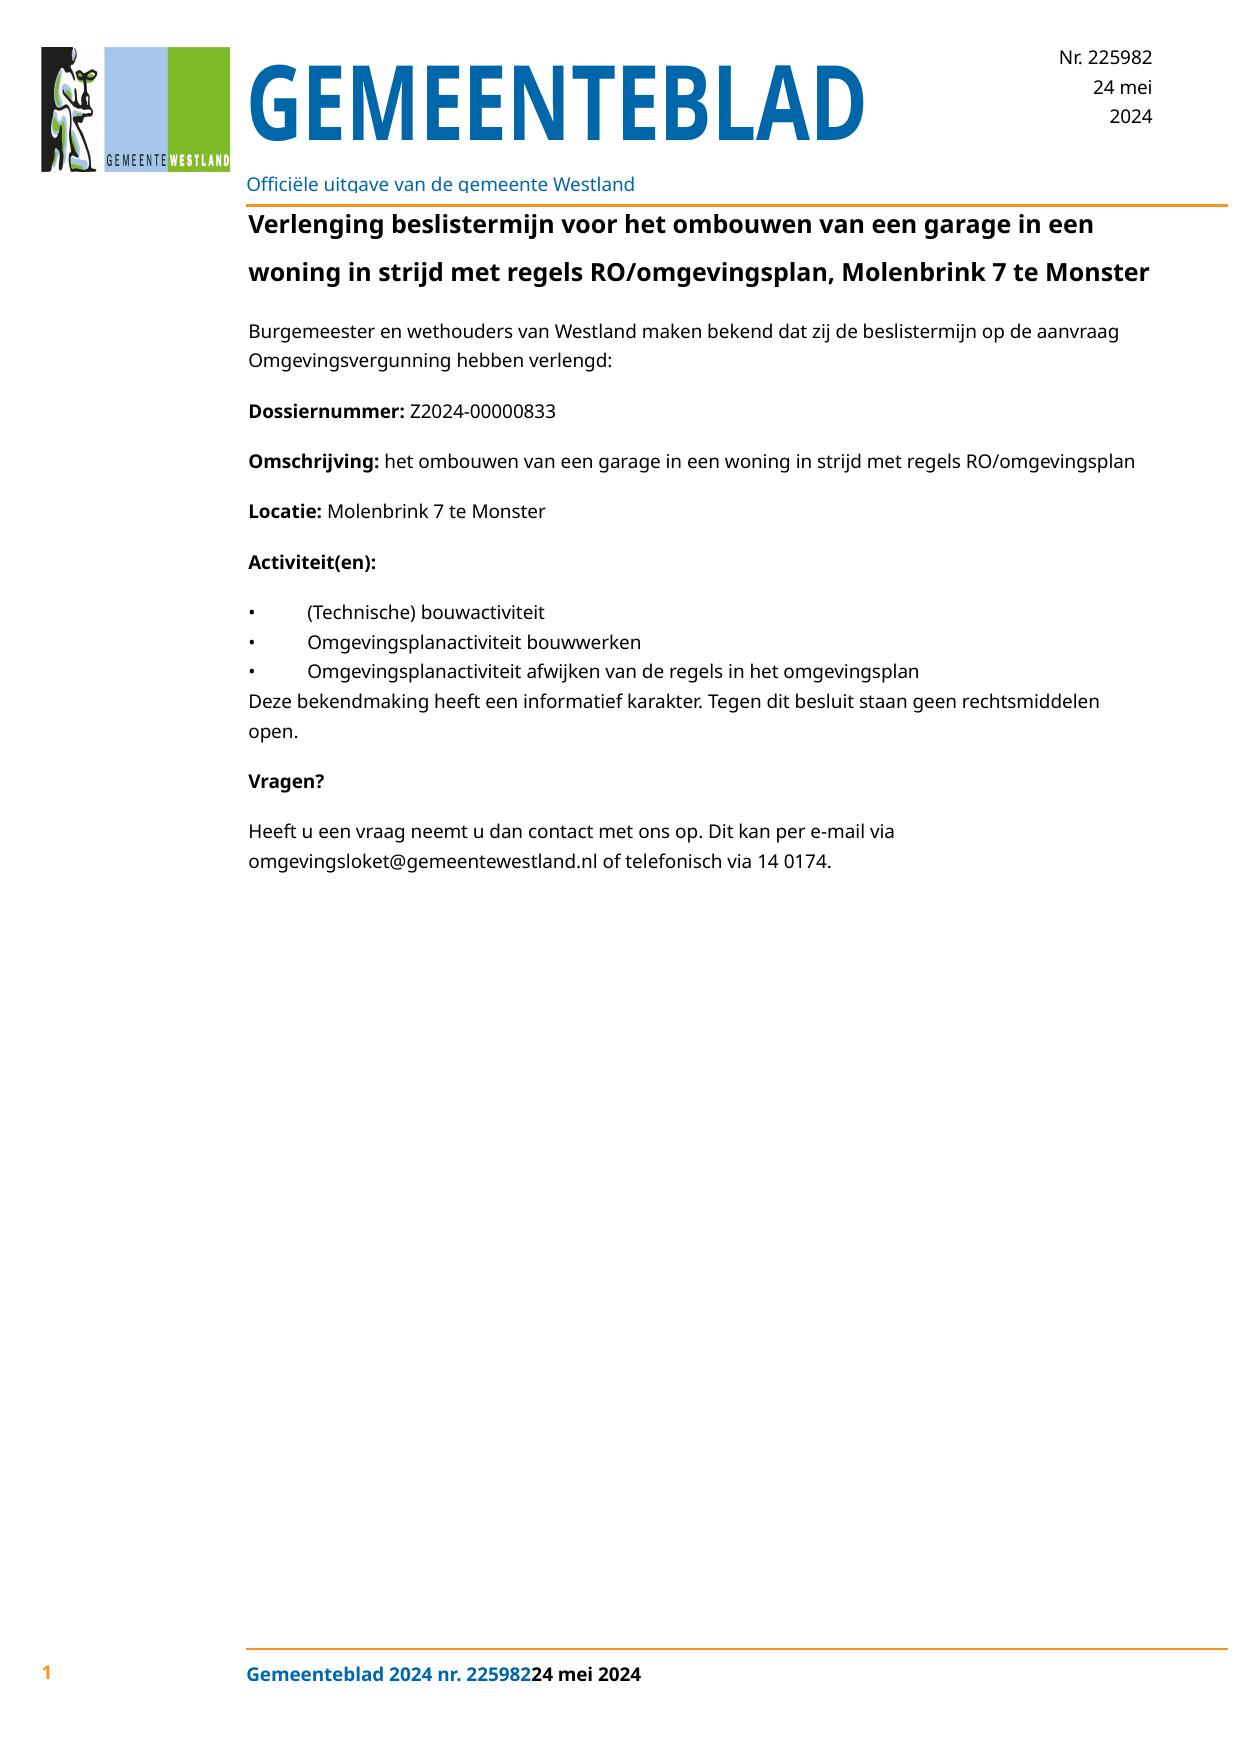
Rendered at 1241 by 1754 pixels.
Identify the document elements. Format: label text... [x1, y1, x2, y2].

text Verlenging beslistermijn voor het ombouwen van een garage in een woning in strijd met regels RO/omgevingsplan, Molenbrink 7 te Monster [248, 207, 1152, 288]
text Deze bekendmaking heeft een informatief karakter. Tegen dit besluit staan geen rechtsmiddelen open. [248, 688, 1152, 744]
text Vragen? [248, 768, 1152, 794]
text Dossiernummer: Z2024-00000833 [248, 398, 1152, 424]
text Locatie: Molenbrink 7 te Monster [248, 499, 1152, 524]
text Activiteit(en): [248, 549, 1152, 575]
picture [41, 47, 231, 172]
text Heeft u een vraag neemt u dan contact met ons op. Dit kan per e-mail via omgevingsloket@gemeentewestland.nl of telefonisch via 14 0174. [248, 819, 1152, 874]
list Omgevingsplanactiviteit bouwwerken [248, 629, 1152, 655]
list (Technische) bouwactiviteit [248, 599, 1152, 625]
text Omschrijving: het ombouwen van een garage in een woning in strijd met regels RO/omgevingsplan [248, 448, 1152, 474]
list Omgevingsplanactiviteit afwijken van de regels in het omgevingsplan [248, 659, 1152, 684]
text Burgemeester en wethouders van Westland maken bekend dat zij de beslistermijn op de aanvraag Omgevingsvergunning hebben verlengd: [248, 318, 1152, 373]
